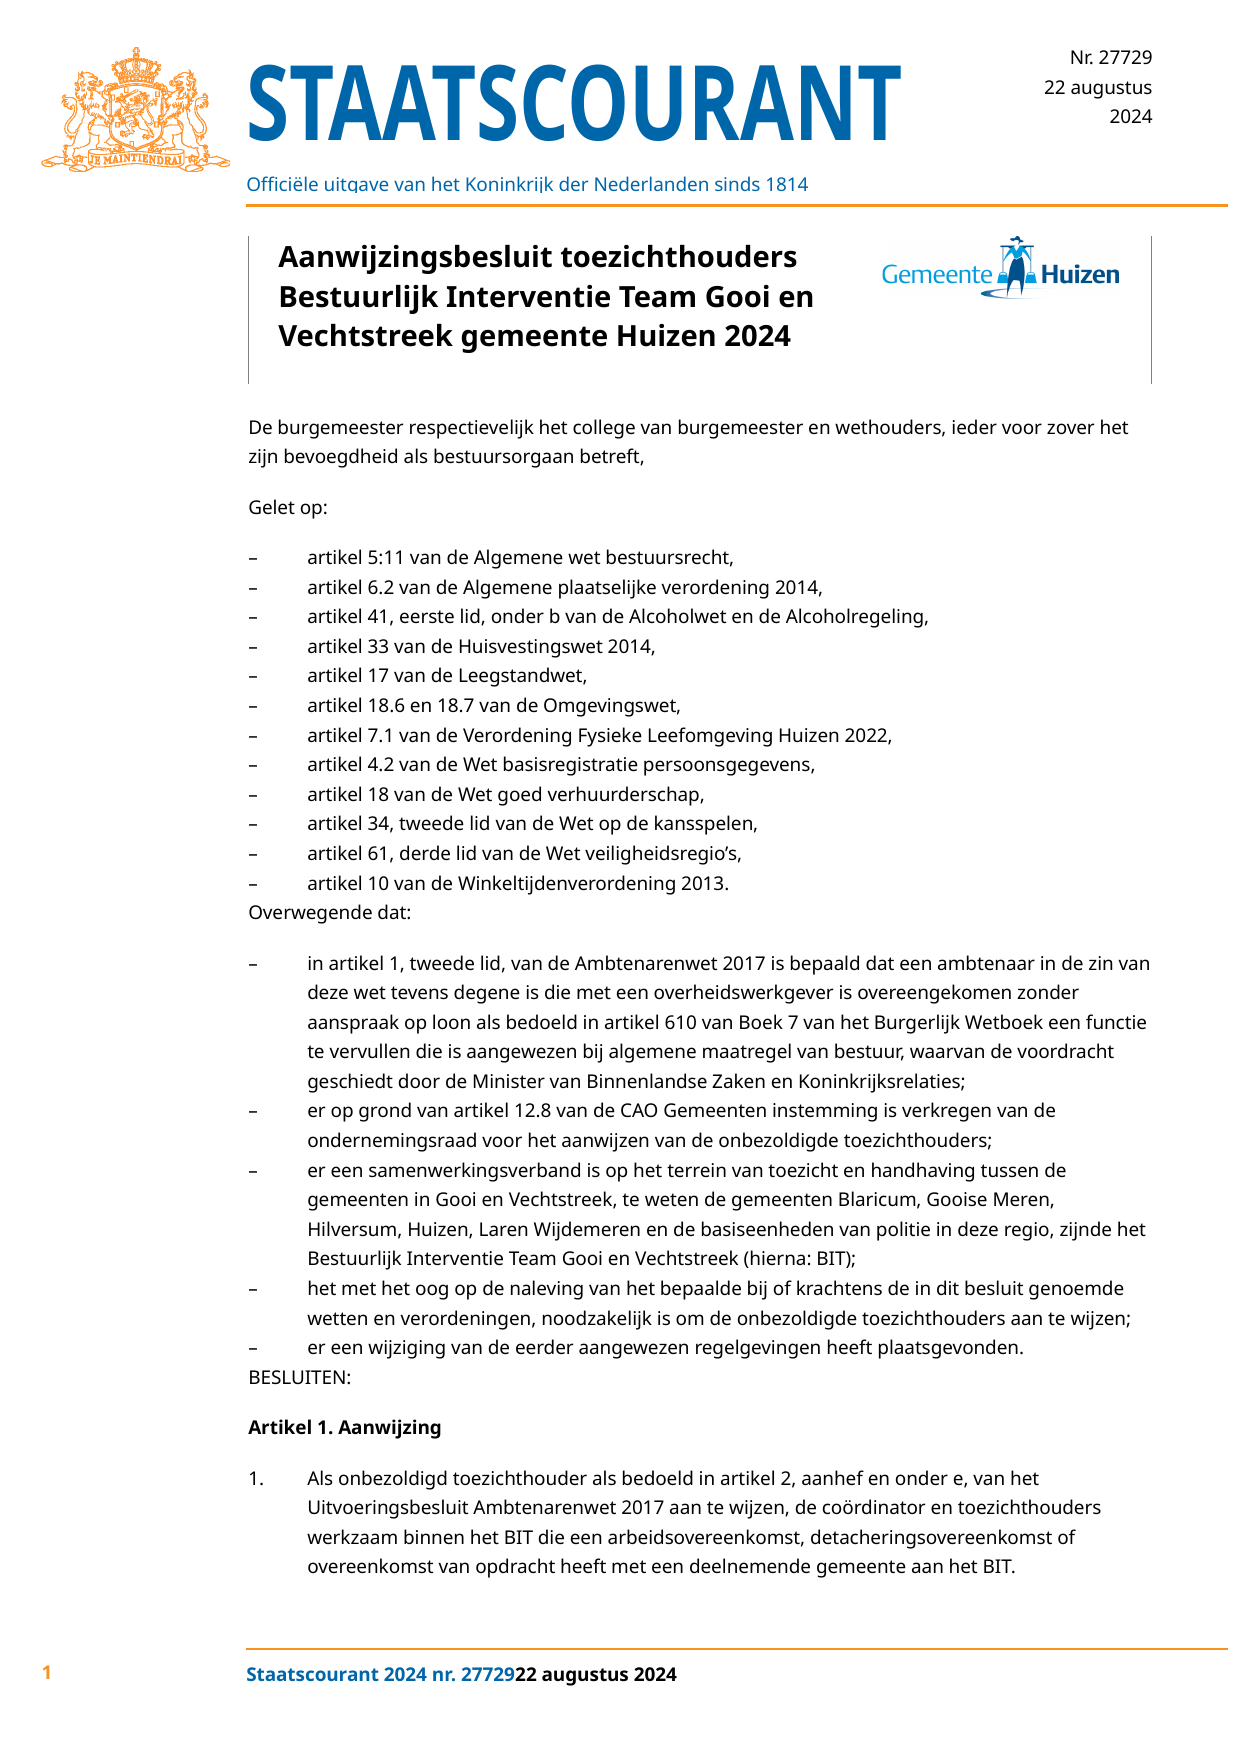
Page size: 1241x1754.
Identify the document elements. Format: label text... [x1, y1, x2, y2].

list artikel 10 van de Winkeltijdenverordening 2013. [248, 870, 1152, 896]
text Artikel 1. Aanwijzing [248, 1414, 1152, 1440]
text Gelet op: [248, 494, 1152, 520]
list artikel 18.6 en 18.7 van de Omgevingswet, [248, 692, 1152, 718]
text Overwegende dat: [248, 899, 1152, 925]
list er op grond van artikel 12.8 van de CAO Gemeenten instemming is verkregen van de ondernemingsraad voor het aanwijzen van de onbezoldigde toezichthouders; [248, 1098, 1152, 1153]
list artikel 7.1 van de Verordening Fysieke Leefomgeving Huizen 2022, [248, 722, 1152, 748]
picture [882, 236, 1119, 299]
table_header [850, 236, 1151, 384]
text De burgemeester respectievelijk het college van burgemeester en wethouders, ieder voor zover het zijn bevoegdheid als bestuursorgaan betreft, [248, 414, 1152, 469]
list het met het oog op de naleving van het bepaalde bij of krachtens de in dit besluit genoemde wetten en verordeningen, noodzakelijk is om de onbezoldigde toezichthouders aan te wijzen; [248, 1275, 1152, 1331]
list artikel 4.2 van de Wet basisregistratie persoonsgegevens, [248, 751, 1152, 777]
list er een samenwerkingsverband is op het terrein van toezicht en handhaving tussen de gemeenten in Gooi en Vechtstreek, te weten de gemeenten Blaricum, Gooise Meren, Hilversum, Huizen, Laren Wijdemeren en de basiseenheden van politie in deze regio, zijnde het Bestuurlijk Interventie Team Gooi en Vechtstreek (hierna: BIT); [248, 1157, 1152, 1271]
list artikel 34, tweede lid van de Wet op de kansspelen, [248, 811, 1152, 836]
table_header Aanwijzingsbesluit toezichthouders Bestuurlijk Interventie Team Gooi en Vechtstreek gemeente Huizen 2024 [249, 236, 850, 384]
list artikel 61, derde lid van de Wet veiligheidsregio’s, [248, 840, 1152, 866]
list artikel 33 van de Huisvestingswet 2014, [248, 633, 1152, 659]
text BESLUITEN: [248, 1364, 1152, 1390]
list artikel 41, eerste lid, onder b van de Alcoholwet en de Alcoholregeling, [248, 603, 1152, 629]
list artikel 18 van de Wet goed verhuurderschap, [248, 781, 1152, 807]
list er een wijziging van de eerder aangewezen regelgevingen heeft plaatsgevonden. [248, 1334, 1152, 1360]
list Als onbezoldigd toezichthouder als bedoeld in artikel 2, aanhef en onder e, van het Uitvoeringsbesluit Ambtenarenwet 2017 aan te wijzen, de coördinator en toezichthouders werkzaam binnen het BIT die een arbeidsovereenkomst, detacheringsovereenkomst of overeenkomst van opdracht heeft met een deelnemende gemeente aan het BIT. [248, 1465, 1152, 1579]
picture [41, 47, 231, 172]
list artikel 6.2 van de Algemene plaatselijke verordening 2014, [248, 574, 1152, 600]
list artikel 5:11 van de Algemene wet bestuursrecht, [248, 544, 1152, 570]
list in artikel 1, tweede lid, van de Ambtenarenwet 2017 is bepaald dat een ambtenaar in de zin van deze wet tevens degene is die met een overheidswerkgever is overeengekomen zonder aanspraak op loon als bedoeld in artikel 610 van Boek 7 van het Burgerlijk Wetboek een functie te vervullen die is aangewezen bij algemene maatregel van bestuur, waarvan de voordracht geschiedt door de Minister van Binnenlandse Zaken en Koninkrijksrelaties; [248, 950, 1152, 1094]
list artikel 17 van de Leegstandwet, [248, 663, 1152, 688]
